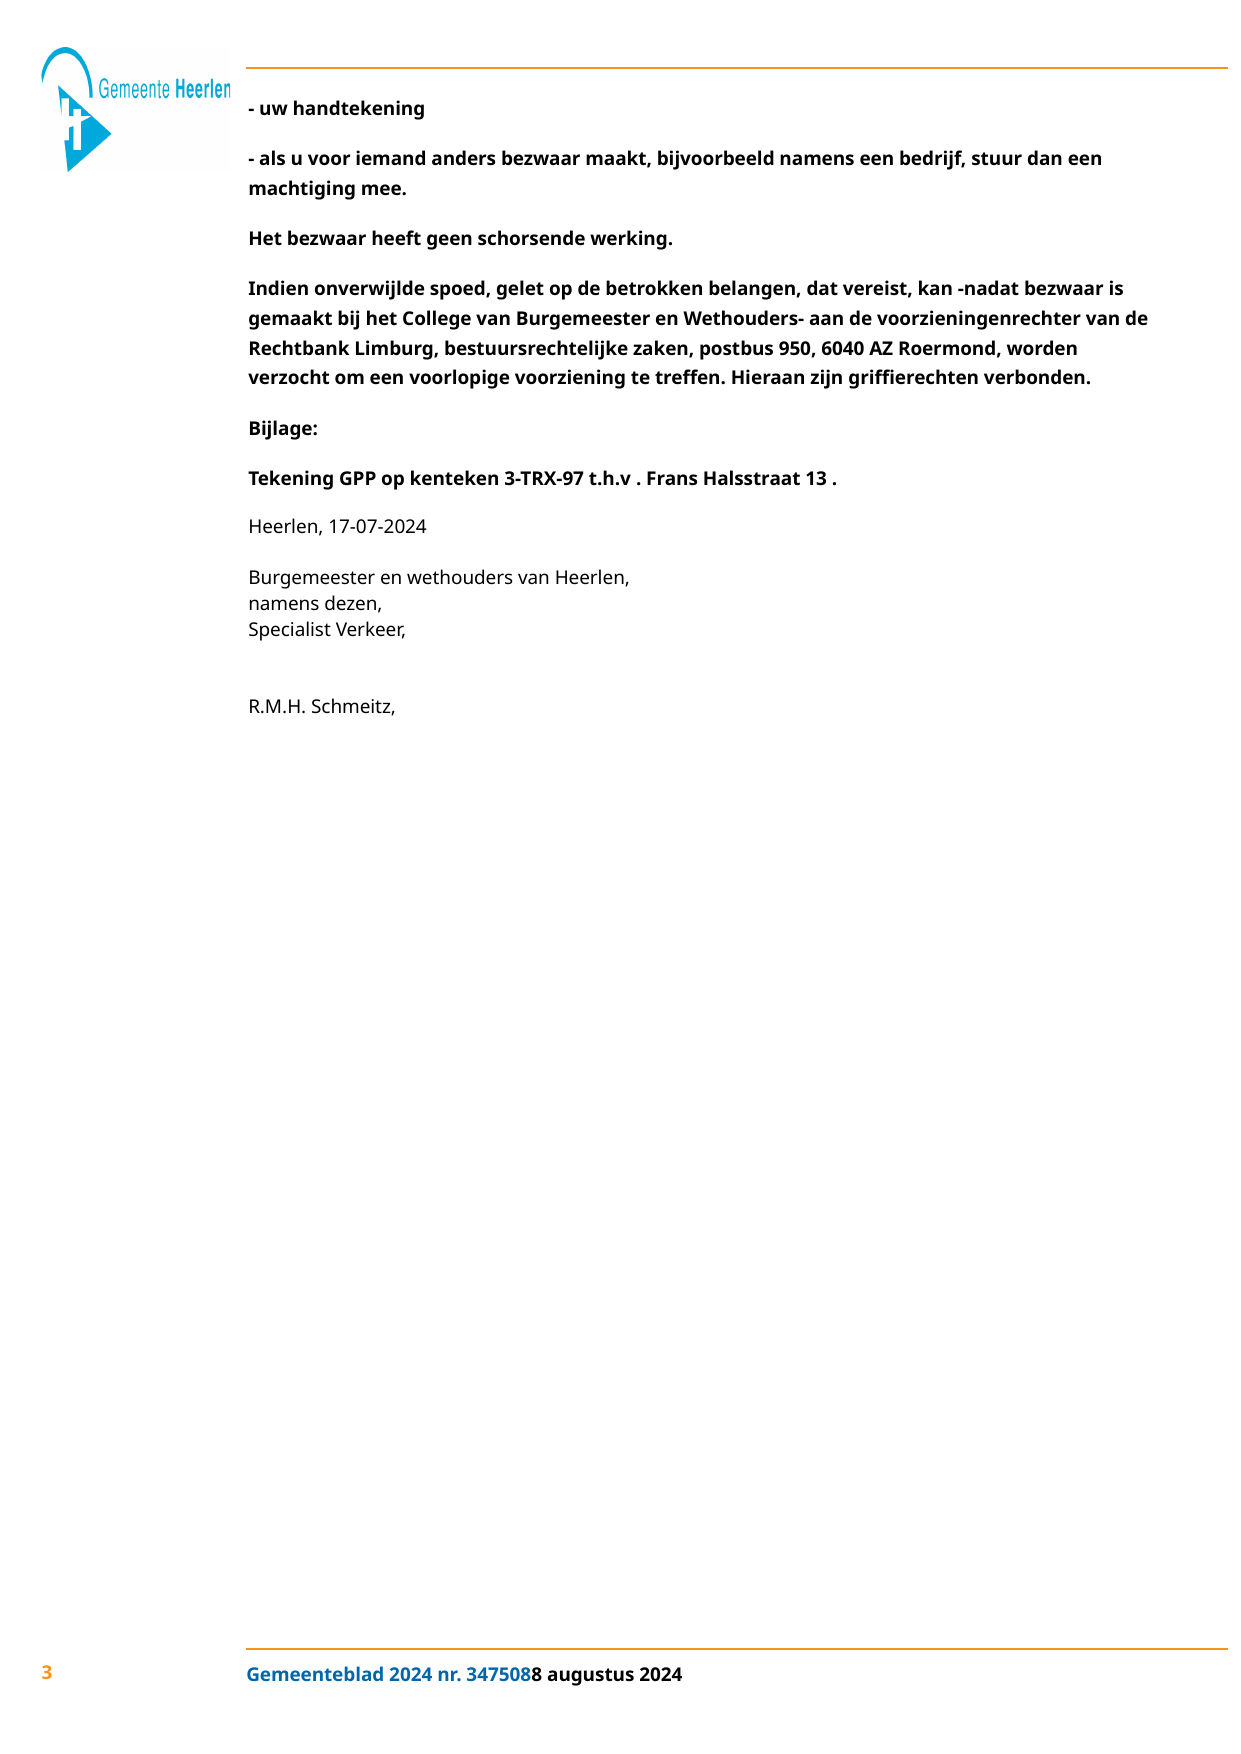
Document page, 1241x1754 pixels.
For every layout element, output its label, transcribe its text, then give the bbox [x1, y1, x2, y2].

text Indien onverwijlde spoed, gelet op de betrokken belangen, dat vereist, kan -nadat bezwaar is gemaakt bij het College van Burgemeester en Wethouders- aan de voorzieningenrechter van de Rechtbank Limburg, bestuursrechtelijke zaken, postbus 950, 6040 AZ Roermond, worden verzocht om een voorlopige voorziening te treffen. Hieraan zijn griffierechten verbonden. [248, 276, 1152, 390]
text - uw handtekening [248, 95, 1152, 121]
picture [41, 47, 231, 172]
text Burgemeester en wethouders van Heerlen, [248, 564, 1152, 590]
text namens dezen, [248, 590, 1152, 616]
text R.M.H. Schmeitz, [248, 693, 1152, 719]
text - als u voor iemand anders bezwaar maakt, bijvoorbeeld namens een bedrijf, stuur dan een machtiging mee. [248, 145, 1152, 201]
text Specialist Verkeer, [248, 616, 1152, 642]
text Bijlage: [248, 415, 1152, 441]
text Heerlen, 17-07-2024 [248, 513, 1152, 539]
text Tekening GPP op kenteken 3-TRX-97 t.h.v . Frans Halsstraat 13 . [248, 465, 1152, 491]
text Het bezwaar heeft geen schorsende werking. [248, 225, 1152, 251]
picture [41, 47, 59, 70]
